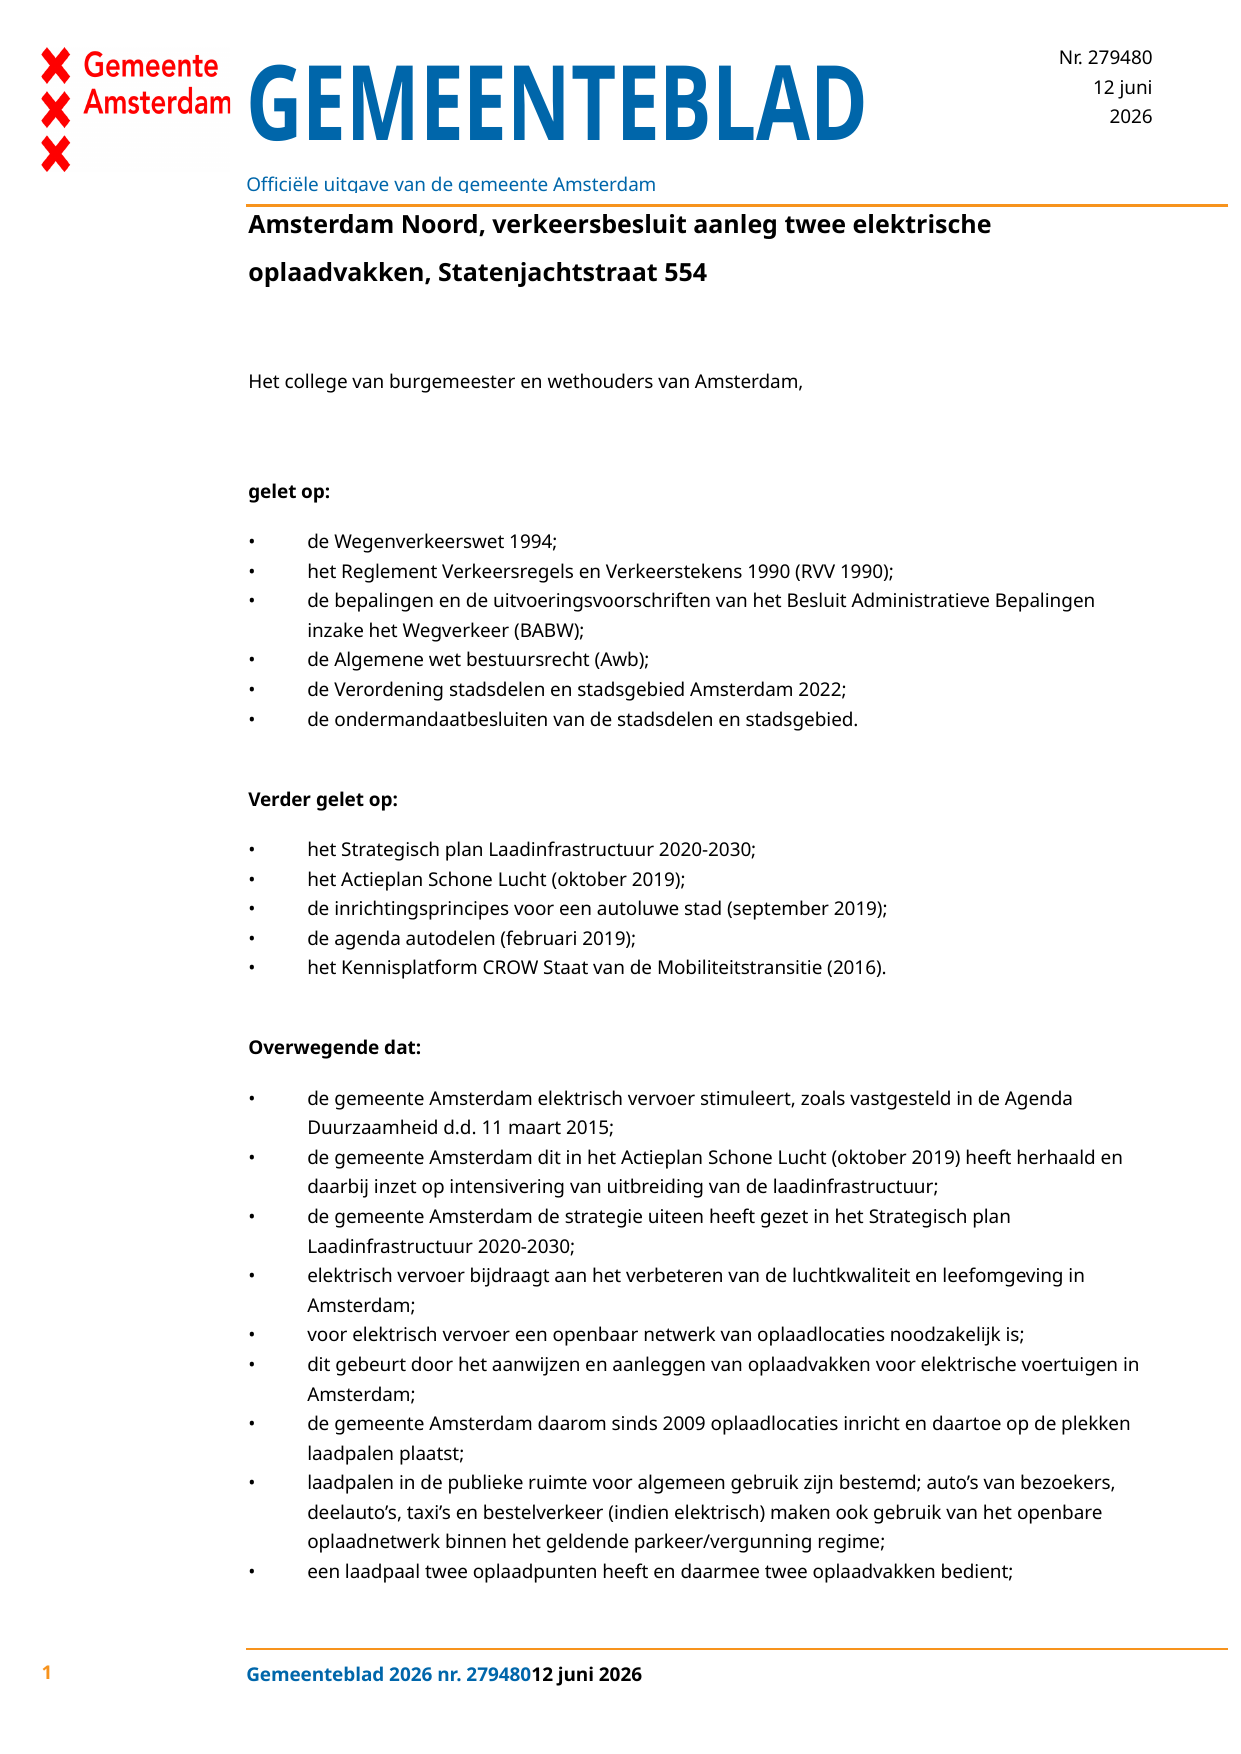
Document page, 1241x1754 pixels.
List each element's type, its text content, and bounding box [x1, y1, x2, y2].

text gelet op: [248, 478, 1152, 503]
list de agenda autodelen (februari 2019); [248, 925, 1152, 951]
list de gemeente Amsterdam de strategie uiteen heeft gezet in het Strategisch plan Laadinfrastructuur 2020-2030; [248, 1203, 1152, 1258]
list laadpalen in de publieke ruimte voor algemeen gebruik zijn bestemd; auto’s van bezoekers, deelauto’s, taxi’s en bestelverkeer (indien elektrisch) maken ook gebruik van het openbare oplaadnetwerk binnen het geldende parkeer/vergunning regime; [248, 1469, 1152, 1554]
list elektrisch vervoer bijdraagt aan het verbeteren van de luchtkwaliteit en leefomgeving in Amsterdam; [248, 1262, 1152, 1318]
list de gemeente Amsterdam daarom sinds 2009 oplaadlocaties inricht en daartoe op de plekken laadpalen plaatst; [248, 1410, 1152, 1466]
list de ondermandaatbesluiten van de stadsdelen en stadsgebied. [248, 706, 1152, 731]
list de gemeente Amsterdam dit in het Actieplan Schone Lucht (oktober 2019) heeft herhaald en daarbij inzet op intensivering van uitbreiding van de laadinfrastructuur; [248, 1144, 1152, 1199]
picture [41, 47, 231, 172]
text Het college van burgemeester en wethouders van Amsterdam, [248, 368, 1152, 394]
list het Strategisch plan Laadinfrastructuur 2020-2030; [248, 836, 1152, 862]
list het Actieplan Schone Lucht (oktober 2019); [248, 866, 1152, 891]
list de inrichtingsprincipes voor een autoluwe stad (september 2019); [248, 895, 1152, 921]
text Amsterdam Noord, verkeersbesluit aanleg twee elektrische oplaadvakken, Statenjachtstraat 554 [248, 207, 1152, 288]
list het Reglement Verkeersregels en Verkeerstekens 1990 (RVV 1990); [248, 558, 1152, 583]
list de bepalingen en de uitvoeringsvoorschriften van het Besluit Administratieve Bepalingen inzake het Wegverkeer (BABW); [248, 587, 1152, 643]
list de Wegenverkeerswet 1994; [248, 528, 1152, 554]
list de gemeente Amsterdam elektrisch vervoer stimuleert, zoals vastgesteld in de Agenda Duurzaamheid d.d. 11 maart 2015; [248, 1085, 1152, 1140]
text Verder gelet op: [248, 786, 1152, 811]
list een laadpaal twee oplaadpunten heeft en daarmee twee oplaadvakken bedient; [248, 1558, 1152, 1584]
list het Kennisplatform CROW Staat van de Mobiliteitstransitie (2016). [248, 954, 1152, 980]
list de Verordening stadsdelen en stadsgebied Amsterdam 2022; [248, 676, 1152, 702]
list voor elektrisch vervoer een openbaar netwerk van oplaadlocaties noodzakelijk is; [248, 1322, 1152, 1347]
text Overwegende dat: [248, 1034, 1152, 1060]
list dit gebeurt door het aanwijzen en aanleggen van oplaadvakken voor elektrische voertuigen in Amsterdam; [248, 1351, 1152, 1406]
list de Algemene wet bestuursrecht (Awb); [248, 647, 1152, 672]
